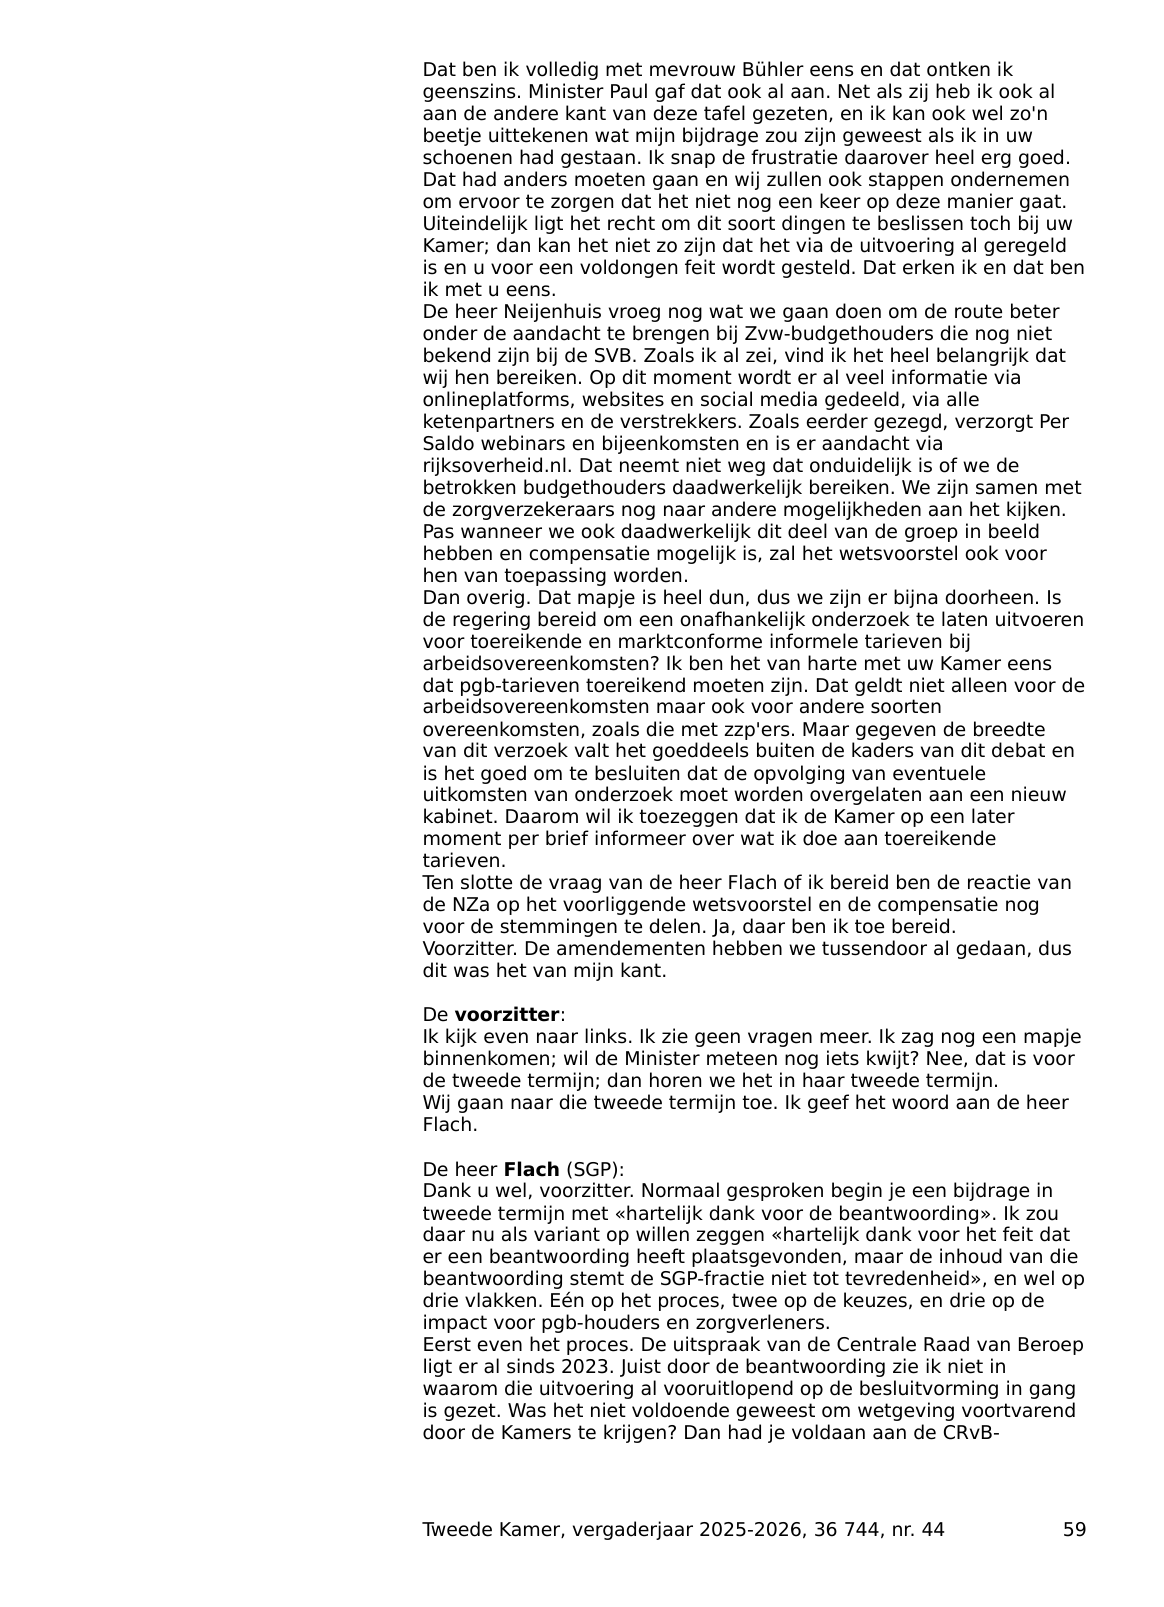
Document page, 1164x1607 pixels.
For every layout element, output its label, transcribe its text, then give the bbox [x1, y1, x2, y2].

text Wij gaan naar die tweede termijn toe. Ik geef het woord aan de heer Flach. [422, 1092, 1087, 1136]
text De heer Neijenhuis vroeg nog wat we gaan doen om de route beter onder de aandacht te brengen bij Zvw-budgethouders die nog niet bekend zijn bij de SVB. Zoals ik al zei, vind ik het heel belangrijk dat wij hen bereiken. Op dit moment wordt er al veel informatie via onlineplatforms, websites en social media gedeeld, via alle ketenpartners en de verstrekkers. Zoals eerder gezegd, verzorgt Per Saldo webinars en bijeenkomsten en is er aandacht via rijksoverheid.nl. Dat neemt niet weg dat onduidelijk is of we de betrokken budgethouders daadwerkelijk bereiken. We zijn samen met de zorgverzekeraars nog naar andere mogelijkheden aan het kijken. Pas wanneer we ook daadwerkelijk dit deel van de groep in beeld hebben en compensatie mogelijk is, zal het wetsvoorstel ook voor hen van toepassing worden. [422, 301, 1087, 587]
text De voorzitter: [422, 1004, 1087, 1026]
text Voorzitter. De amendementen hebben we tussendoor al gedaan, dus dit was het van mijn kant. [422, 938, 1087, 982]
text Ten slotte de vraag van de heer Flach of ik bereid ben de reactie van de NZa op het voorliggende wetsvoorstel en de compensatie nog voor de stemmingen te delen. Ja, daar ben ik toe bereid. [422, 872, 1087, 938]
text Dat ben ik volledig met mevrouw Bühler eens en dat ontken ik geenszins. Minister Paul gaf dat ook al aan. Net als zij heb ik ook al aan de andere kant van deze tafel gezeten, en ik kan ook wel zo'n beetje uittekenen wat mijn bijdrage zou zijn geweest als ik in uw schoenen had gestaan. Ik snap de frustratie daarover heel erg goed. Dat had anders moeten gaan en wij zullen ook stappen ondernemen om ervoor te zorgen dat het niet nog een keer op deze manier gaat. Uiteindelijk ligt het recht om dit soort dingen te beslissen toch bij uw Kamer; dan kan het niet zo zijn dat het via de uitvoering al geregeld is en u voor een voldongen feit wordt gesteld. Dat erken ik en dat ben ik met u eens. [422, 59, 1087, 301]
text Dank u wel, voorzitter. Normaal gesproken begin je een bijdrage in tweede termijn met «hartelijk dank voor de beantwoording». Ik zou daar nu als variant op willen zeggen «hartelijk dank voor het feit dat er een beantwoording heeft plaatsgevonden, maar de inhoud van die beantwoording stemt de SGP-fractie niet tot tevredenheid», en wel op drie vlakken. Eén op het proces, twee op de keuzes, en drie op de impact voor pgb-houders en zorgverleners. [422, 1180, 1087, 1334]
text De heer Flach (SGP): [422, 1158, 1087, 1180]
text Eerst even het proces. De uitspraak van de Centrale Raad van Beroep ligt er al sinds 2023. Juist door de beantwoording zie ik niet in waarom die uitvoering al vooruitlopend op de besluitvorming in gang is gezet. Was het niet voldoende geweest om wetgeving voortvarend door de Kamers te krijgen? Dan had je voldaan aan de CRvB- [422, 1334, 1087, 1444]
text Ik kijk even naar links. Ik zie geen vragen meer. Ik zag nog een mapje binnenkomen; wil de Minister meteen nog iets kwijt? Nee, dat is voor de tweede termijn; dan horen we het in haar tweede termijn. [422, 1026, 1087, 1092]
text Dan overig. Dat mapje is heel dun, dus we zijn er bijna doorheen. Is de regering bereid om een onafhankelijk onderzoek te laten uitvoeren voor toereikende en marktconforme informele tarieven bij arbeidsovereenkomsten? Ik ben het van harte met uw Kamer eens dat pgb-tarieven toereikend moeten zijn. Dat geldt niet alleen voor de arbeidsovereenkomsten maar ook voor andere soorten overeenkomsten, zoals die met zzp'ers. Maar gegeven de breedte van dit verzoek valt het goeddeels buiten de kaders van dit debat en is het goed om te besluiten dat de opvolging van eventuele uitkomsten van onderzoek moet worden overgelaten aan een nieuw kabinet. Daarom wil ik toezeggen dat ik de Kamer op een later moment per brief informeer over wat ik doe aan toereikende tarieven. [422, 587, 1087, 872]
